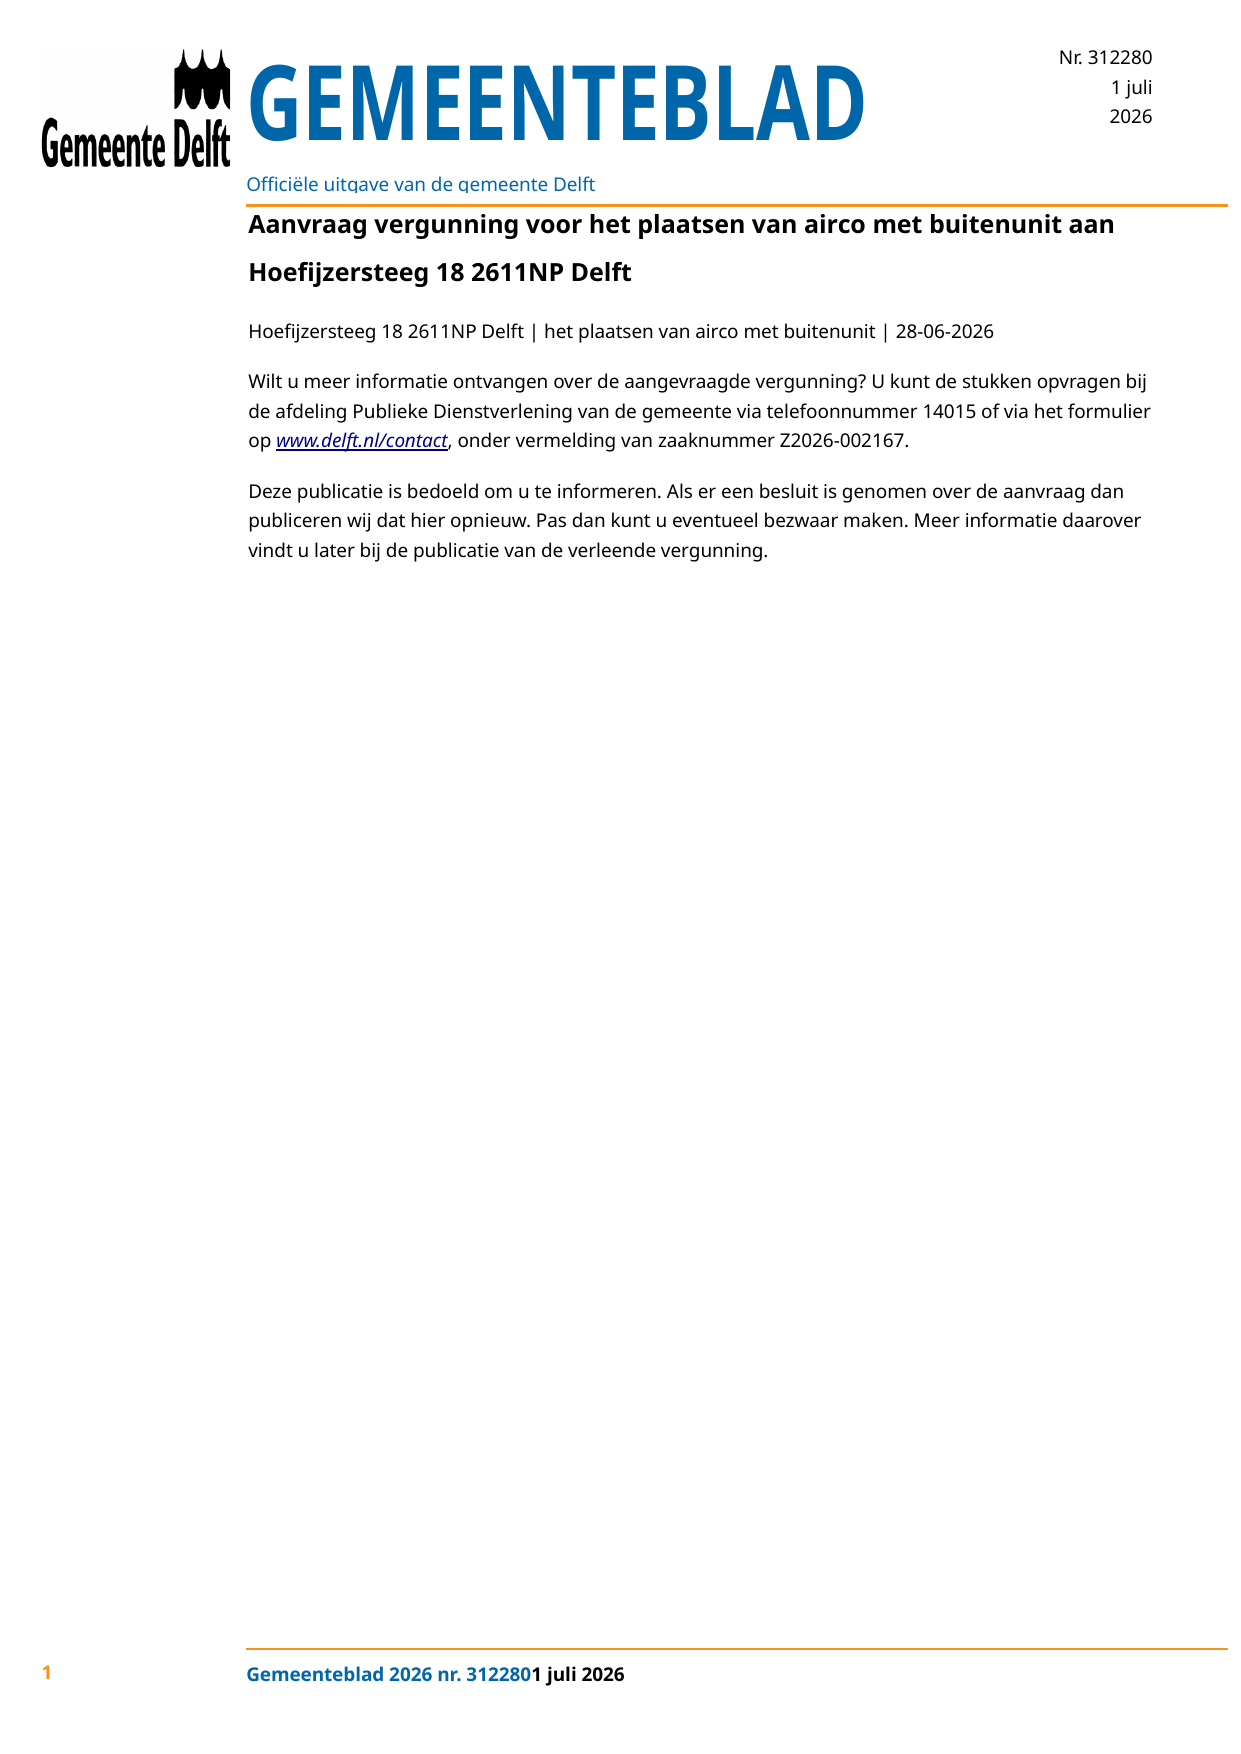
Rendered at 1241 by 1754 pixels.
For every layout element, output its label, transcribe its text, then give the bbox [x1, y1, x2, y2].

text Hoefijzersteeg 18 2611NP Delft | het plaatsen van airco met buitenunit | 28-06-2026 [248, 318, 1152, 344]
text Wilt u meer informatie ontvangen over de aangevraagde vergunning? U kunt de stukken opvragen bij de afdeling Publieke Dienstverlening van de gemeente via telefoonnummer 14015 of via het formulier op www.delft.nl/contact, onder vermelding van zaaknummer Z2026-002167. [248, 368, 1152, 453]
text Aanvraag vergunning voor het plaatsen van airco met buitenunit aan Hoefijzersteeg 18 2611NP Delft [248, 207, 1152, 288]
picture [41, 47, 231, 172]
text Deze publicatie is bedoeld om u te informeren. Als er een besluit is genomen over de aanvraag dan publiceren wij dat hier opnieuw. Pas dan kunt u eventueel bezwaar maken. Meer informatie daarover vindt u later bij de publicatie van de verleende vergunning. [248, 478, 1152, 563]
